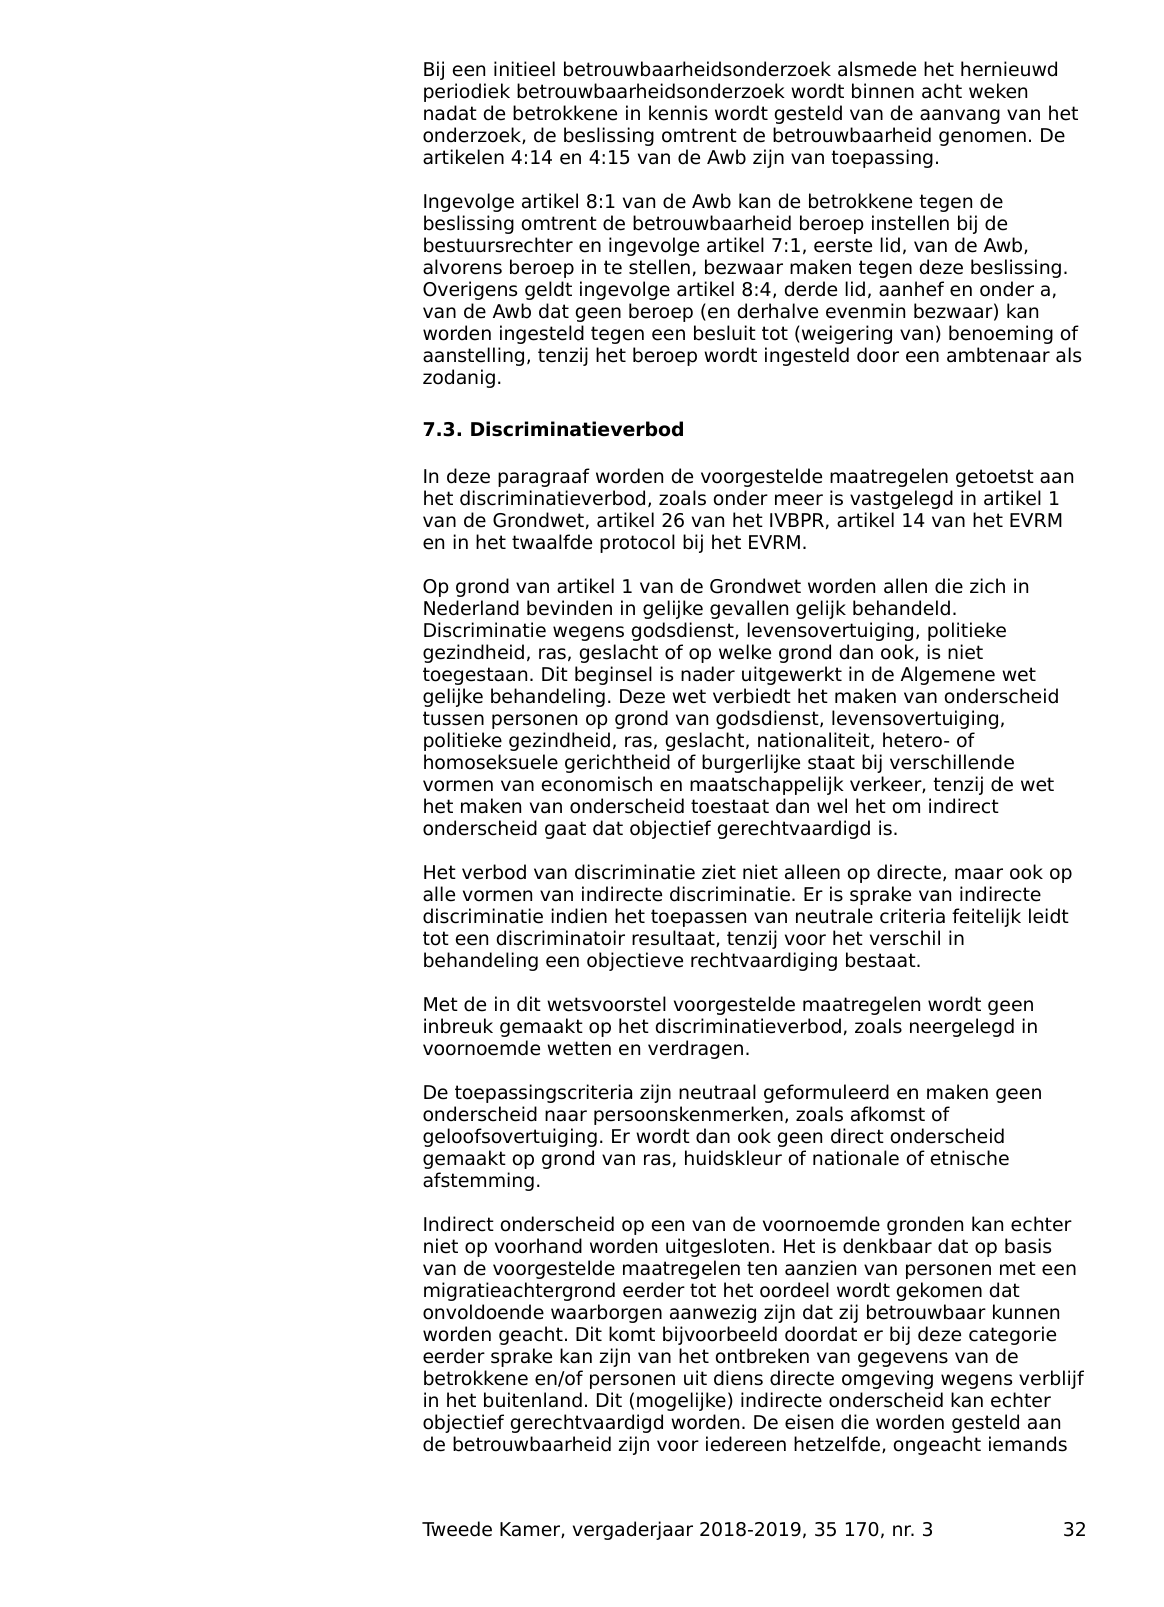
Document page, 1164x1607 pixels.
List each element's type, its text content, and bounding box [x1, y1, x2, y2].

text In deze paragraaf worden de voorgestelde maatregelen getoetst aan het discriminatieverbod, zoals onder meer is vastgelegd in artikel 1 van de Grondwet, artikel 26 van het IVBPR, artikel 14 van het EVRM en in het twaalfde protocol bij het EVRM. [422, 466, 1087, 554]
text Indirect onderscheid op een van de voornoemde gronden kan echter niet op voorhand worden uitgesloten. Het is denkbaar dat op basis van de voorgestelde maatregelen ten aanzien van personen met een migratieachtergrond eerder tot het oordeel wordt gekomen dat onvoldoende waarborgen aanwezig zijn dat zij betrouwbaar kunnen worden geacht. Dit komt bijvoorbeeld doordat er bij deze categorie eerder sprake kan zijn van het ontbreken van gegevens van de betrokkene en/of personen uit diens directe omgeving wegens verblijf in het buitenland. Dit (mogelijke) indirecte onderscheid kan echter objectief gerechtvaardigd worden. De eisen die worden gesteld aan de betrouwbaarheid zijn voor iedereen hetzelfde, ongeacht iemands [422, 1214, 1087, 1456]
text Bij een initieel betrouwbaarheidsonderzoek alsmede het hernieuwd periodiek betrouwbaarheidsonderzoek wordt binnen acht weken nadat de betrokkene in kennis wordt gesteld van de aanvang van het onderzoek, de beslissing omtrent de betrouwbaarheid genomen. De artikelen 4:14 en 4:15 van de Awb zijn van toepassing. [422, 59, 1087, 169]
text Ingevolge artikel 8:1 van de Awb kan de betrokkene tegen de beslissing omtrent de betrouwbaarheid beroep instellen bij de bestuursrechter en ingevolge artikel 7:1, eerste lid, van de Awb, alvorens beroep in te stellen, bezwaar maken tegen deze beslissing. Overigens geldt ingevolge artikel 8:4, derde lid, aanhef en onder a, van de Awb dat geen beroep (en derhalve evenmin bezwaar) kan worden ingesteld tegen een besluit tot (weigering van) benoeming of aanstelling, tenzij het beroep wordt ingesteld door een ambtenaar als zodanig. [422, 191, 1087, 389]
text Het verbod van discriminatie ziet niet alleen op directe, maar ook op alle vormen van indirecte discriminatie. Er is sprake van indirecte discriminatie indien het toepassen van neutrale criteria feitelijk leidt tot een discriminatoir resultaat, tenzij voor het verschil in behandeling een objectieve rechtvaardiging bestaat. [422, 862, 1087, 972]
text Op grond van artikel 1 van de Grondwet worden allen die zich in Nederland bevinden in gelijke gevallen gelijk behandeld. Discriminatie wegens godsdienst, levensovertuiging, politieke gezindheid, ras, geslacht of op welke grond dan ook, is niet toegestaan. Dit beginsel is nader uitgewerkt in de Algemene wet gelijke behandeling. Deze wet verbiedt het maken van onderscheid tussen personen op grond van godsdienst, levensovertuiging, politieke gezindheid, ras, geslacht, nationaliteit, hetero- of homoseksuele gerichtheid of burgerlijke staat bij verschillende vormen van economisch en maatschappelijk verkeer, tenzij de wet het maken van onderscheid toestaat dan wel het om indirect onderscheid gaat dat objectief gerechtvaardigd is. [422, 576, 1087, 840]
text De toepassingscriteria zijn neutraal geformuleerd en maken geen onderscheid naar persoonskenmerken, zoals afkomst of geloofsovertuiging. Er wordt dan ook geen direct onderscheid gemaakt op grond van ras, huidskleur of nationale of etnische afstemming. [422, 1082, 1087, 1192]
text Met de in dit wetsvoorstel voorgestelde maatregelen wordt geen inbreuk gemaakt op het discriminatieverbod, zoals neergelegd in voornoemde wetten en verdragen. [422, 994, 1087, 1060]
subtitle 7.3. Discriminatieverbod [422, 419, 1087, 441]
